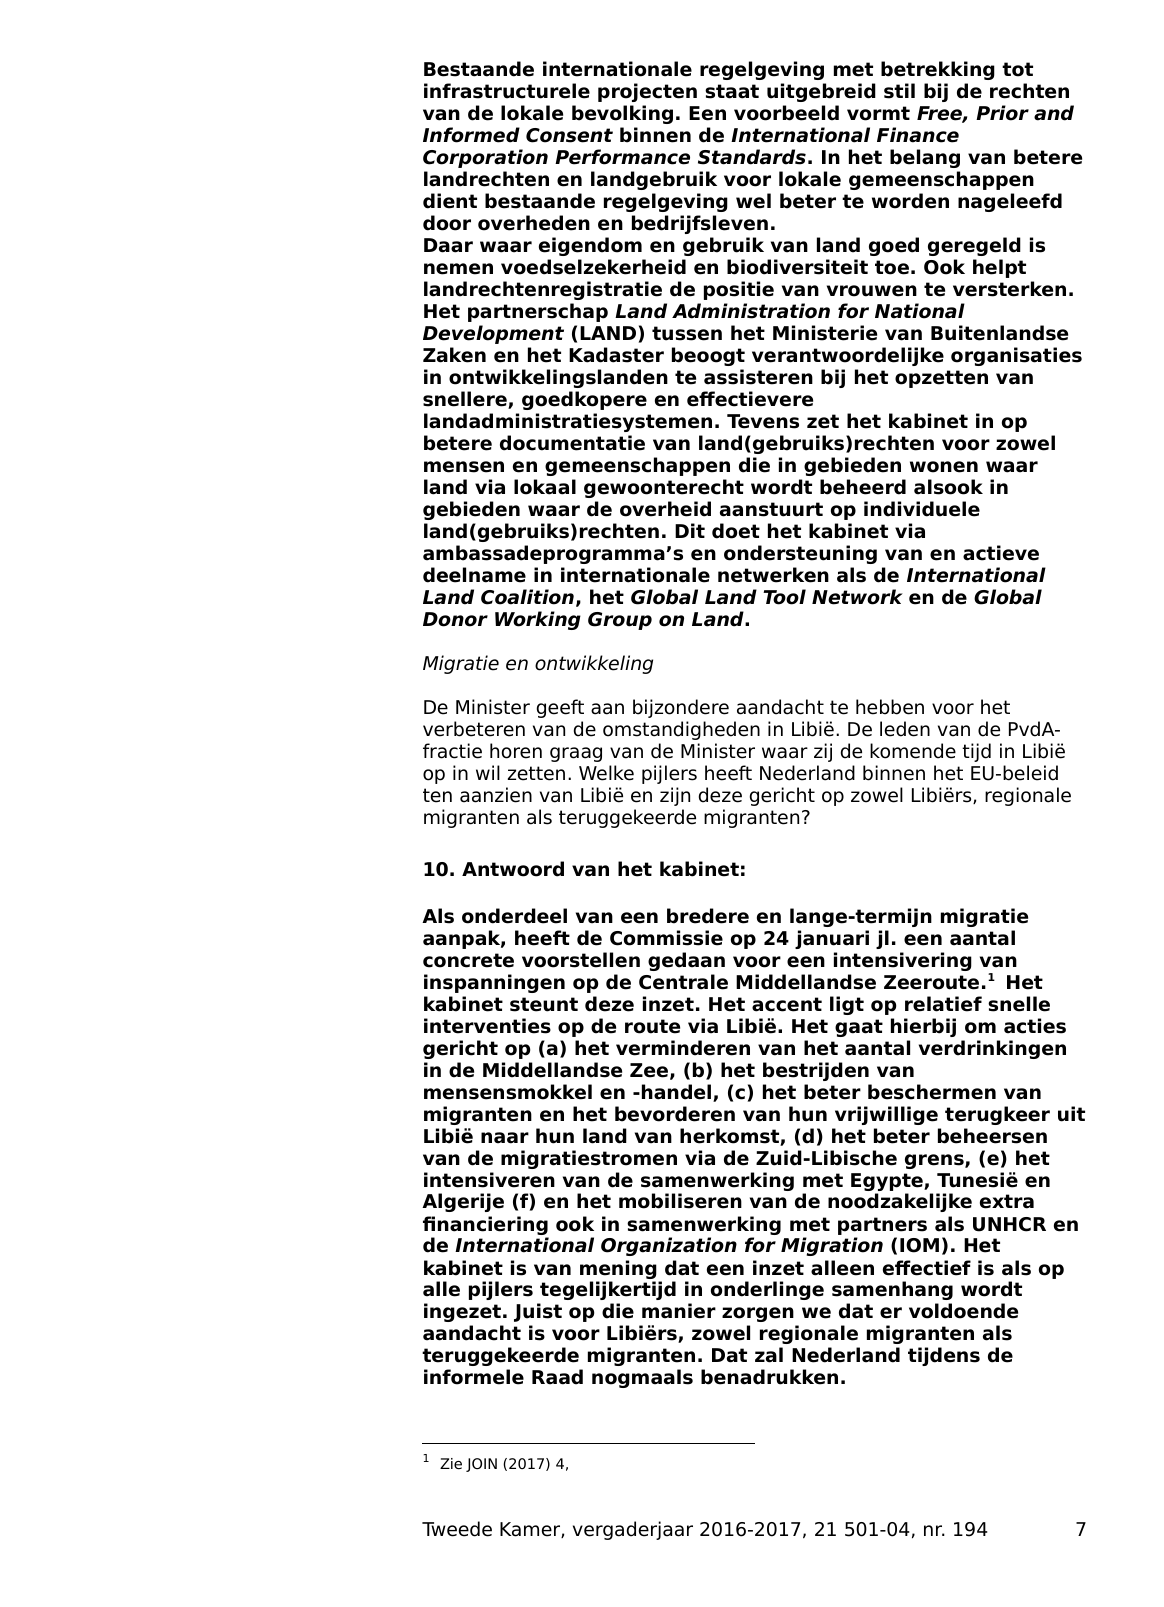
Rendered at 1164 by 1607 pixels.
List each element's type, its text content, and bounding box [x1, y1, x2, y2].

text Bestaande internationale regelgeving met betrekking tot infrastructurele projecten staat uitgebreid stil bij de rechten van de lokale bevolking. Een voorbeeld vormt Free, Prior and Informed Consent binnen de International Finance Corporation Performance Standards. In het belang van betere landrechten en landgebruik voor lokale gemeenschappen dient bestaande regelgeving wel beter te worden nageleefd door overheden en bedrijfsleven. [422, 59, 1087, 235]
text De Minister geeft aan bijzondere aandacht te hebben voor het verbeteren van de omstandigheden in Libië. De leden van de PvdA-fractie horen graag van de Minister waar zij de komende tijd in Libië op in wil zetten. Welke pijlers heeft Nederland binnen het EU-beleid ten aanzien van Libië en zijn deze gericht op zowel Libiërs, regionale migranten als teruggekeerde migranten? [422, 697, 1087, 829]
subtitle Migratie en ontwikkeling [422, 653, 1087, 675]
subtitle 10. Antwoord van het kabinet: [422, 859, 1087, 881]
text Als onderdeel van een bredere en lange-termijn migratie aanpak, heeft de Commissie op 24 januari jl. een aantal concrete voorstellen gedaan voor een intensivering van inspanningen op de Centrale Middellandse Zeeroute. Het kabinet steunt deze inzet. Het accent ligt op relatief snelle interventies op de route via Libië. Het gaat hierbij om acties gericht op (a) het verminderen van het aantal verdrinkingen in de Middellandse Zee, (b) het bestrijden van mensensmokkel en -handel, (c) het beter beschermen van migranten en het bevorderen van hun vrijwillige terugkeer uit Libië naar hun land van herkomst, (d) het beter beheersen van de migratiestromen via de Zuid-Libische grens, (e) het intensiveren van de samenwerking met Egypte, Tunesië en Algerije (f) en het mobiliseren van de noodzakelijke extra financiering ook in samenwerking met partners als UNHCR en de International Organization for Migration (IOM). Het kabinet is van mening dat een inzet alleen effectief is als op alle pijlers tegelijkertijd in onderlinge samenhang wordt ingezet. Juist op die manier zorgen we dat er voldoende aandacht is voor Libiërs, zowel regionale migranten als teruggekeerde migranten. Dat zal Nederland tijdens de informele Raad nogmaals benadrukken. [422, 906, 1087, 1389]
text Daar waar eigendom en gebruik van land goed geregeld is nemen voedselzekerheid en biodiversiteit toe. Ook helpt landrechtenregistratie de positie van vrouwen te versterken. Het partnerschap Land Administration for National Development (LAND) tussen het Ministerie van Buitenlandse Zaken en het Kadaster beoogt verantwoordelijke organisaties in ontwikkelingslanden te assisteren bij het opzetten van snellere, goedkopere en effectievere landadministratiesystemen. Tevens zet het kabinet in op betere documentatie van land(gebruiks)rechten voor zowel mensen en gemeenschappen die in gebieden wonen waar land via lokaal gewoonterecht wordt beheerd alsook in gebieden waar de overheid aanstuurt op individuele land(gebruiks)rechten. Dit doet het kabinet via ambassadeprogramma’s en ondersteuning van en actieve deelname in internationale netwerken als de International Land Coalition, het Global Land Tool Network en de Global Donor Working Group on Land. [422, 235, 1087, 631]
text Zie JOIN (2017) 4, [422, 1452, 1087, 1474]
